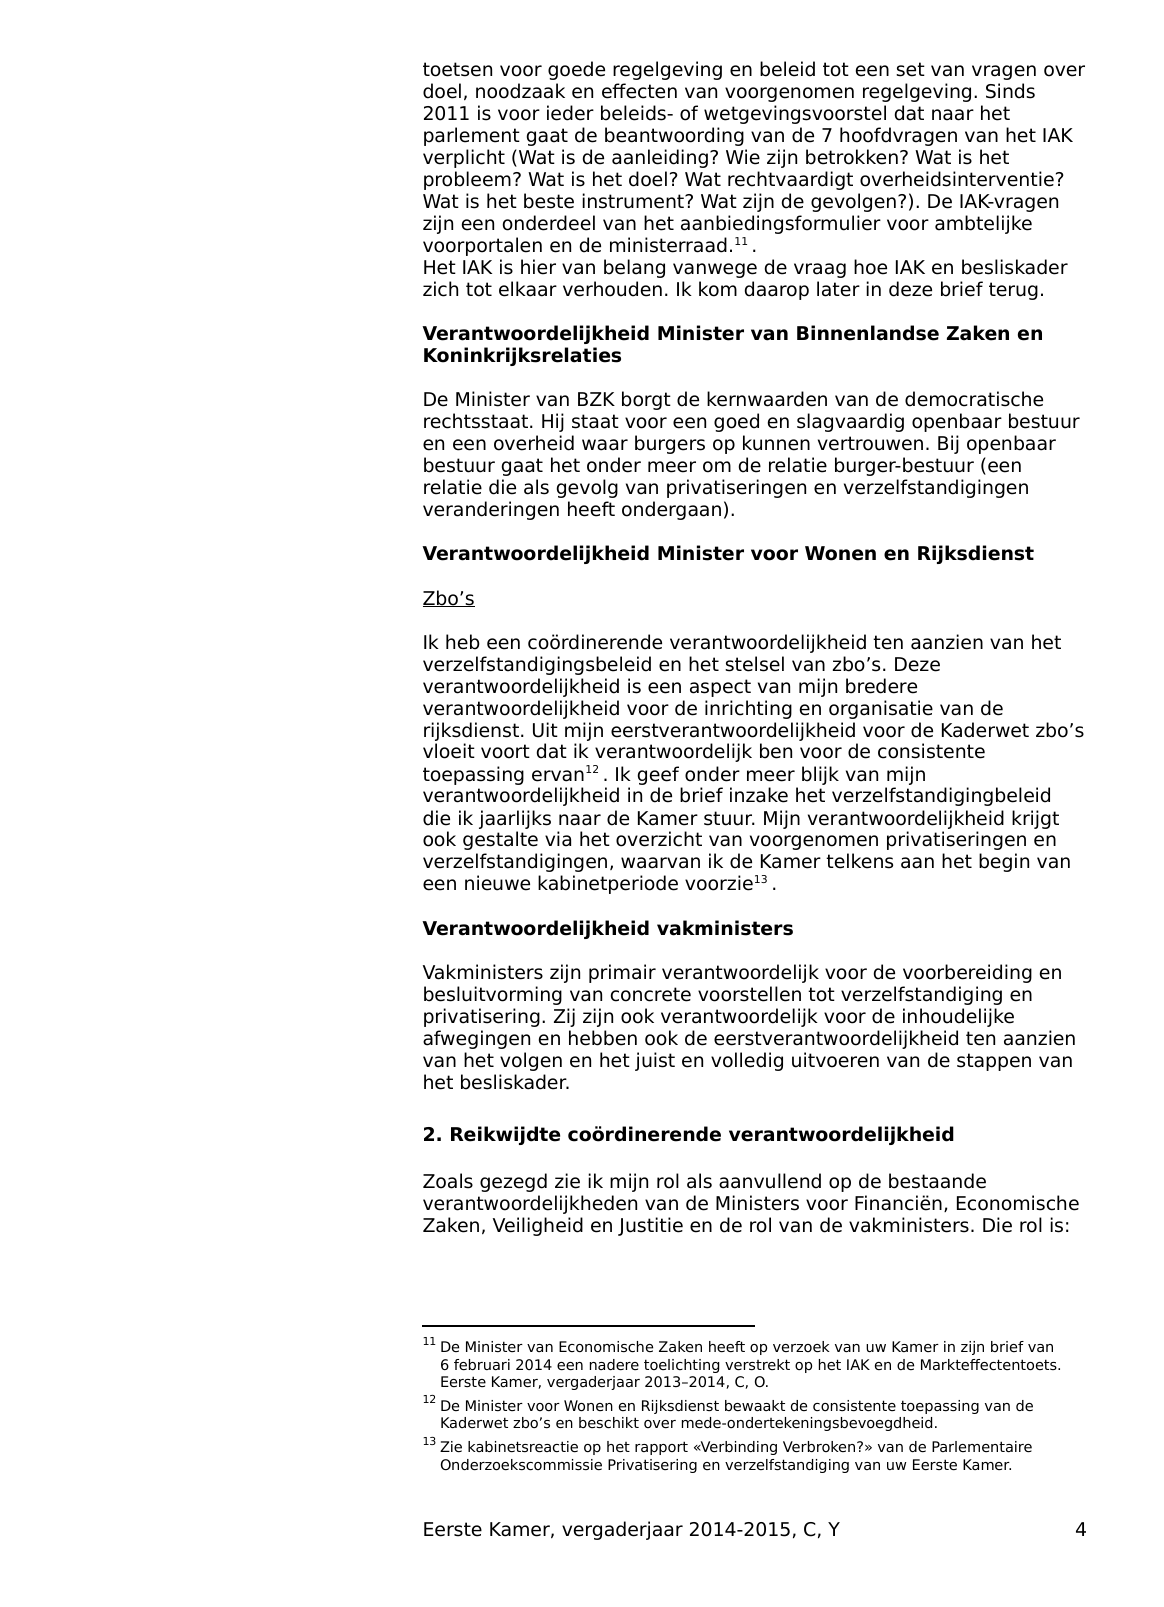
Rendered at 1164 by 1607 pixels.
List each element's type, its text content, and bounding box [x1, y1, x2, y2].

text De Minister van BZK borgt de kernwaarden van de democratische rechtsstaat. Hij staat voor een goed en slagvaardig openbaar bestuur en een overheid waar burgers op kunnen vertrouwen. Bij openbaar bestuur gaat het onder meer om de relatie burger-bestuur (een relatie die als gevolg van privatiseringen en verzelfstandigingen veranderingen heeft ondergaan). [422, 389, 1087, 521]
text Het IAK is hier van belang vanwege de vraag hoe IAK en besliskader zich tot elkaar verhouden. Ik kom daarop later in deze brief terug. [422, 257, 1087, 301]
text Vakministers zijn primair verantwoordelijk voor de voorbereiding en besluitvorming van concrete voorstellen tot verzelfstandiging en privatisering. Zij zijn ook verantwoordelijk voor de inhoudelijke afwegingen en hebben ook de eerstverantwoordelijkheid ten aanzien van het volgen en het juist en volledig uitvoeren van de stappen van het besliskader. [422, 962, 1087, 1093]
subtitle Verantwoordelijkheid Minister van Binnenlandse Zaken en Koninkrijksrelaties [422, 323, 1087, 367]
text De Minister van Economische Zaken heeft op verzoek van uw Kamer in zijn brief van 6 februari 2014 een nadere toelichting verstrekt op het IAK en de Markteffectentoets. Eerste Kamer, vergaderjaar 2013–2014, C, O. [422, 1335, 1087, 1391]
subtitle Verantwoordelijkheid Minister voor Wonen en Rijksdienst [422, 543, 1087, 565]
subtitle Zbo’s [422, 587, 1087, 609]
text Zoals gezegd zie ik mijn rol als aanvullend op de bestaande verantwoordelijkheden van de Ministers voor Financiën, Economische Zaken, Veiligheid en Justitie en de rol van de vakministers. Die rol is: [422, 1171, 1087, 1236]
subtitle Verantwoordelijkheid vakministers [422, 917, 1087, 939]
text toetsen voor goede regelgeving en beleid tot een set van vragen over doel, noodzaak en effecten van voorgenomen regelgeving. Sinds 2011 is voor ieder beleids- of wetgevingsvoorstel dat naar het parlement gaat de beantwoording van de 7 hoofdvragen van het IAK verplicht (Wat is de aanleiding? Wie zijn betrokken? Wat is het probleem? Wat is het doel? Wat rechtvaardigt overheidsinterventie? Wat is het beste instrument? Wat zijn de gevolgen?). De IAK-vragen zijn een onderdeel van het aanbiedingsformulier voor ambtelijke voorportalen en de ministerraad.. [422, 59, 1087, 257]
text Zie kabinetsreactie op het rapport «Verbinding Verbroken?» van de Parlementaire Onderzoekscommissie Privatisering en verzelfstandiging van uw Eerste Kamer. [422, 1435, 1087, 1474]
subtitle 2. Reikwijdte coördinerende verantwoordelijkheid [422, 1123, 1087, 1146]
text De Minister voor Wonen en Rijksdienst bewaakt de consistente toepassing van de Kaderwet zbo’s en beschikt over mede-ondertekeningsbevoegdheid. [422, 1393, 1087, 1432]
text Ik heb een coördinerende verantwoordelijkheid ten aanzien van het verzelfstandigingsbeleid en het stelsel van zbo’s. Deze verantwoordelijkheid is een aspect van mijn bredere verantwoordelijkheid voor de inrichting en organisatie van de rijksdienst. Uit mijn eerstverantwoordelijkheid voor de Kaderwet zbo’s vloeit voort dat ik verantwoordelijk ben voor de consistente toepassing ervan. Ik geef onder meer blijk van mijn verantwoordelijkheid in de brief inzake het verzelfstandigingbeleid die ik jaarlijks naar de Kamer stuur. Mijn verantwoordelijkheid krijgt ook gestalte via het overzicht van voorgenomen privatiseringen en verzelfstandigingen, waarvan ik de Kamer telkens aan het begin van een nieuwe kabinetperiode voorzie. [422, 632, 1087, 895]
